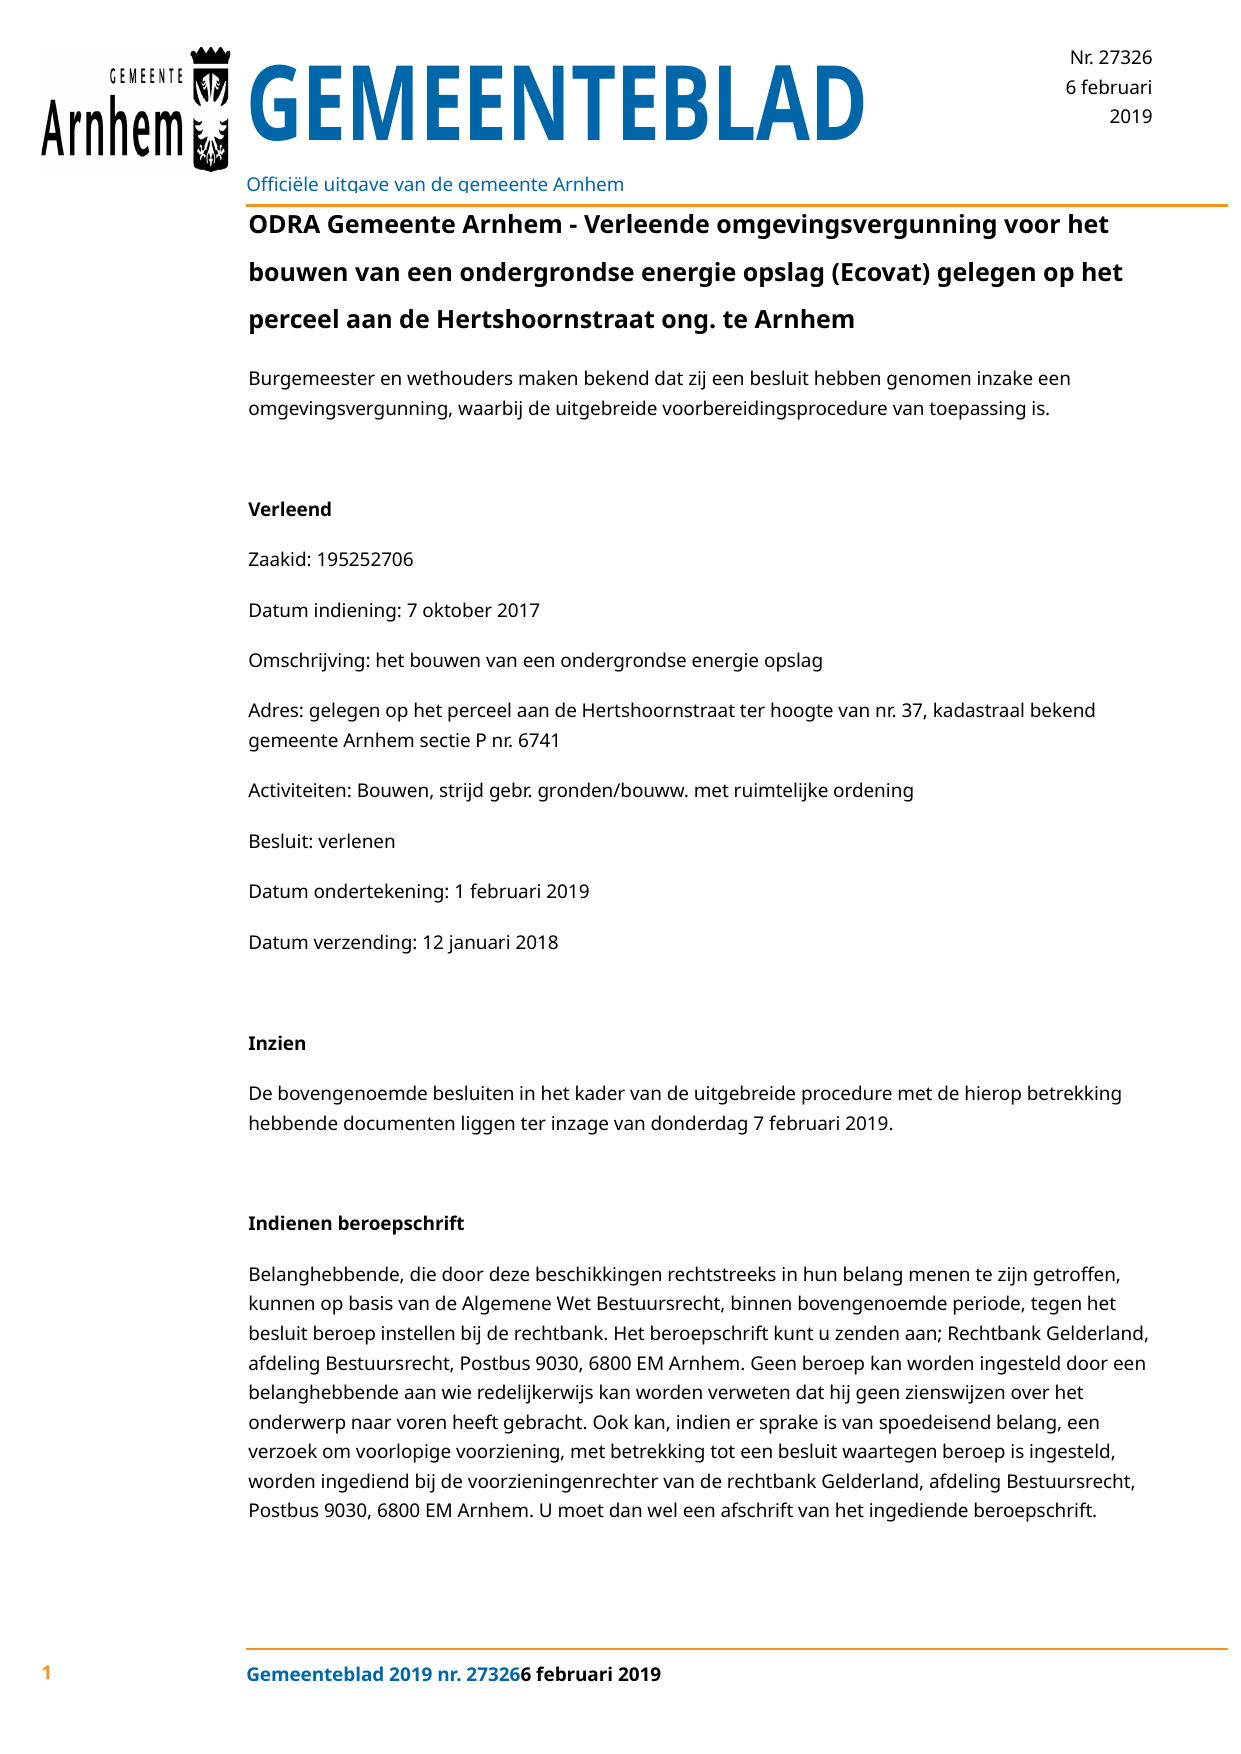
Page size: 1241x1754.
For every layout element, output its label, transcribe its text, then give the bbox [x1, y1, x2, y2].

text De bovengenoemde besluiten in het kader van de uitgebreide procedure met de hierop betrekking hebbende documenten liggen ter inzage van donderdag 7 februari 2019. [248, 1080, 1152, 1135]
text Inzien [248, 1030, 1152, 1055]
text Datum indiening: 7 oktober 2017 [248, 597, 1152, 622]
text Burgemeester en wethouders maken bekend dat zij een besluit hebben genomen inzake een omgevingsvergunning, waarbij de uitgebreide voorbereidingsprocedure van toepassing is. [248, 366, 1152, 421]
text Datum verzending: 12 januari 2018 [248, 929, 1152, 954]
picture [41, 47, 231, 172]
text Zaakid: 195252706 [248, 546, 1152, 572]
text Besluit: verlenen [248, 828, 1152, 854]
text ODRA Gemeente Arnhem - Verleende omgevingsvergunning voor het bouwen van een ondergrondse energie opslag (Ecovat) gelegen op het perceel aan de Hertshoornstraat ong. te Arnhem [248, 207, 1152, 336]
text Activiteiten: Bouwen, strijd gebr. gronden/bouww. met ruimtelijke ordening [248, 778, 1152, 803]
text Verleend [248, 496, 1152, 522]
text Datum ondertekening: 1 februari 2019 [248, 878, 1152, 904]
text Belanghebbende, die door deze beschikkingen rechtstreeks in hun belang menen te zijn getroffen, kunnen op basis van de Algemene Wet Bestuursrecht, binnen bovengenoemde periode, tegen het besluit beroep instellen bij de rechtbank. Het beroepschrift kunt u zenden aan; Rechtbank Gelderland, afdeling Bestuursrecht, Postbus 9030, 6800 EM Arnhem. Geen beroep kan worden ingesteld door een belanghebbende aan wie redelijkerwijs kan worden verweten dat hij geen zienswijzen over het onderwerp naar voren heeft gebracht. Ook kan, indien er sprake is van spoedeisend belang, een verzoek om voorlopige voorziening, met betrekking tot een besluit waartegen beroep is ingesteld, worden ingediend bij de voorzieningenrechter van de rechtbank Gelderland, afdeling Bestuursrecht, Postbus 9030, 6800 EM Arnhem. U moet dan wel een afschrift van het ingediende beroepschrift. [248, 1261, 1152, 1523]
text Omschrijving: het bouwen van een ondergrondse energie opslag [248, 647, 1152, 673]
text Indienen beroepschrift [248, 1211, 1152, 1236]
text Adres: gelegen op het perceel aan de Hertshoornstraat ter hoogte van nr. 37, kadastraal bekend gemeente Arnhem sectie P nr. 6741 [248, 698, 1152, 753]
